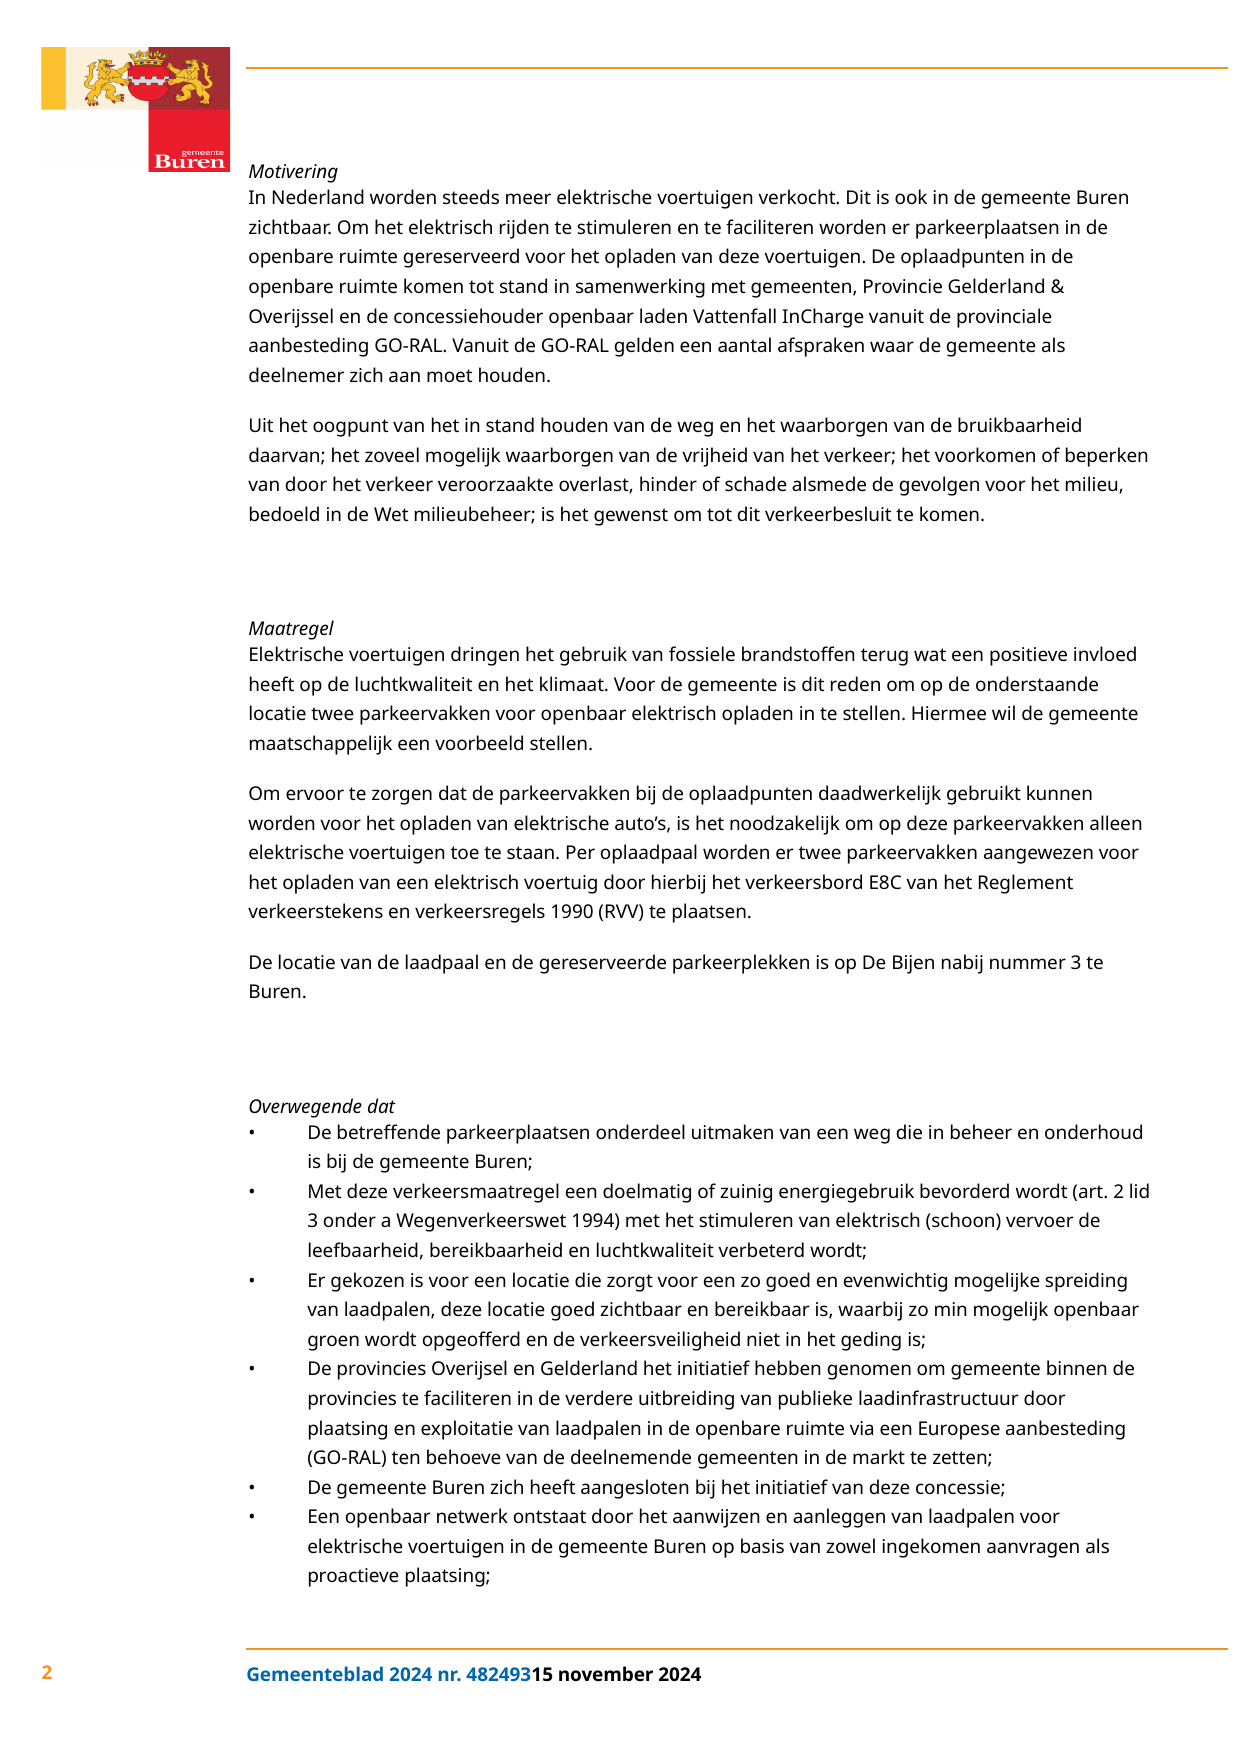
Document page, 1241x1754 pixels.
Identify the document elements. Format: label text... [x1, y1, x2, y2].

list Met deze verkeersmaatregel een doelmatig of zuinig energiegebruik bevorderd wordt (art. 2 lid 3 onder a Wegenverkeerswet 1994) met het stimuleren van elektrisch (schoon) vervoer de leefbaarheid, bereikbaarheid en luchtkwaliteit verbeterd wordt; [248, 1178, 1152, 1263]
text In Nederland worden steeds meer elektrische voertuigen verkocht. Dit is ook in de gemeente Buren zichtbaar. Om het elektrisch rijden te stimuleren en te faciliteren worden er parkeerplaatsen in de openbare ruimte gereserveerd voor het opladen van deze voertuigen. De oplaadpunten in de openbare ruimte komen tot stand in samenwerking met gemeenten, Provincie Gelderland & Overijssel en de concessiehouder openbaar laden Vattenfall InCharge vanuit de provinciale aanbesteding GO-RAL. Vanuit de GO-RAL gelden een aantal afspraken waar de gemeente als deelnemer zich aan moet houden. [248, 184, 1152, 388]
list Een openbaar netwerk ontstaat door het aanwijzen en aanleggen van laadpalen voor elektrische voertuigen in de gemeente Buren op basis van zowel ingekomen aanvragen als proactieve plaatsing; [248, 1503, 1152, 1588]
text Uit het oogpunt van het in stand houden van de weg en het waarborgen van de bruikbaarheid daarvan; het zoveel mogelijk waarborgen van de vrijheid van het verkeer; het voorkomen of beperken van door het verkeer veroorzaakte overlast, hinder of schade alsmede de gevolgen voor het milieu, bedoeld in de Wet milieubeheer; is het gewenst om tot dit verkeerbesluit te komen. [248, 412, 1152, 527]
text Overwegende dat [248, 1093, 1152, 1119]
text Elektrische voertuigen dringen het gebruik van fossiele brandstoffen terug wat een positieve invloed heeft op de luchtkwaliteit en het klimaat. Voor de gemeente is dit reden om op de onderstaande locatie twee parkeervakken voor openbaar elektrisch opladen in te stellen. Hiermee wil de gemeente maatschappelijk een voorbeeld stellen. [248, 641, 1152, 756]
list De provincies Overijsel en Gelderland het initiatief hebben genomen om gemeente binnen de provincies te faciliteren in de verdere uitbreiding van publieke laadinfrastructuur door plaatsing en exploitatie van laadpalen in de openbare ruimte via een Europese aanbesteding (GO-RAL) ten behoeve van de deelnemende gemeenten in de markt te zetten; [248, 1356, 1152, 1470]
list De gemeente Buren zich heeft aangesloten bij het initiatief van deze concessie; [248, 1474, 1152, 1499]
picture [41, 47, 231, 172]
list Er gekozen is voor een locatie die zorgt voor een zo goed en evenwichtig mogelijke spreiding van laadpalen, deze locatie goed zichtbaar en bereikbaar is, waarbij zo min mogelijk openbaar groen wordt opgeofferd en de verkeersveiligheid niet in het geding is; [248, 1267, 1152, 1352]
text De locatie van de laadpaal en de gereserveerde parkeerplekken is op De Bijen nabij nummer 3 te Buren. [248, 949, 1152, 1004]
text Motivering [248, 159, 1152, 184]
text Maatregel [248, 616, 1152, 641]
text Om ervoor te zorgen dat de parkeervakken bij de oplaadpunten daadwerkelijk gebruikt kunnen worden voor het opladen van elektrische auto’s, is het noodzakelijk om op deze parkeervakken alleen elektrische voertuigen toe te staan. Per oplaadpaal worden er twee parkeervakken aangewezen voor het opladen van een elektrisch voertuig door hierbij het verkeersbord E8C van het Reglement verkeerstekens en verkeersregels 1990 (RVV) te plaatsen. [248, 780, 1152, 924]
list De betreffende parkeerplaatsen onderdeel uitmaken van een weg die in beheer en onderhoud is bij de gemeente Buren; [248, 1119, 1152, 1174]
